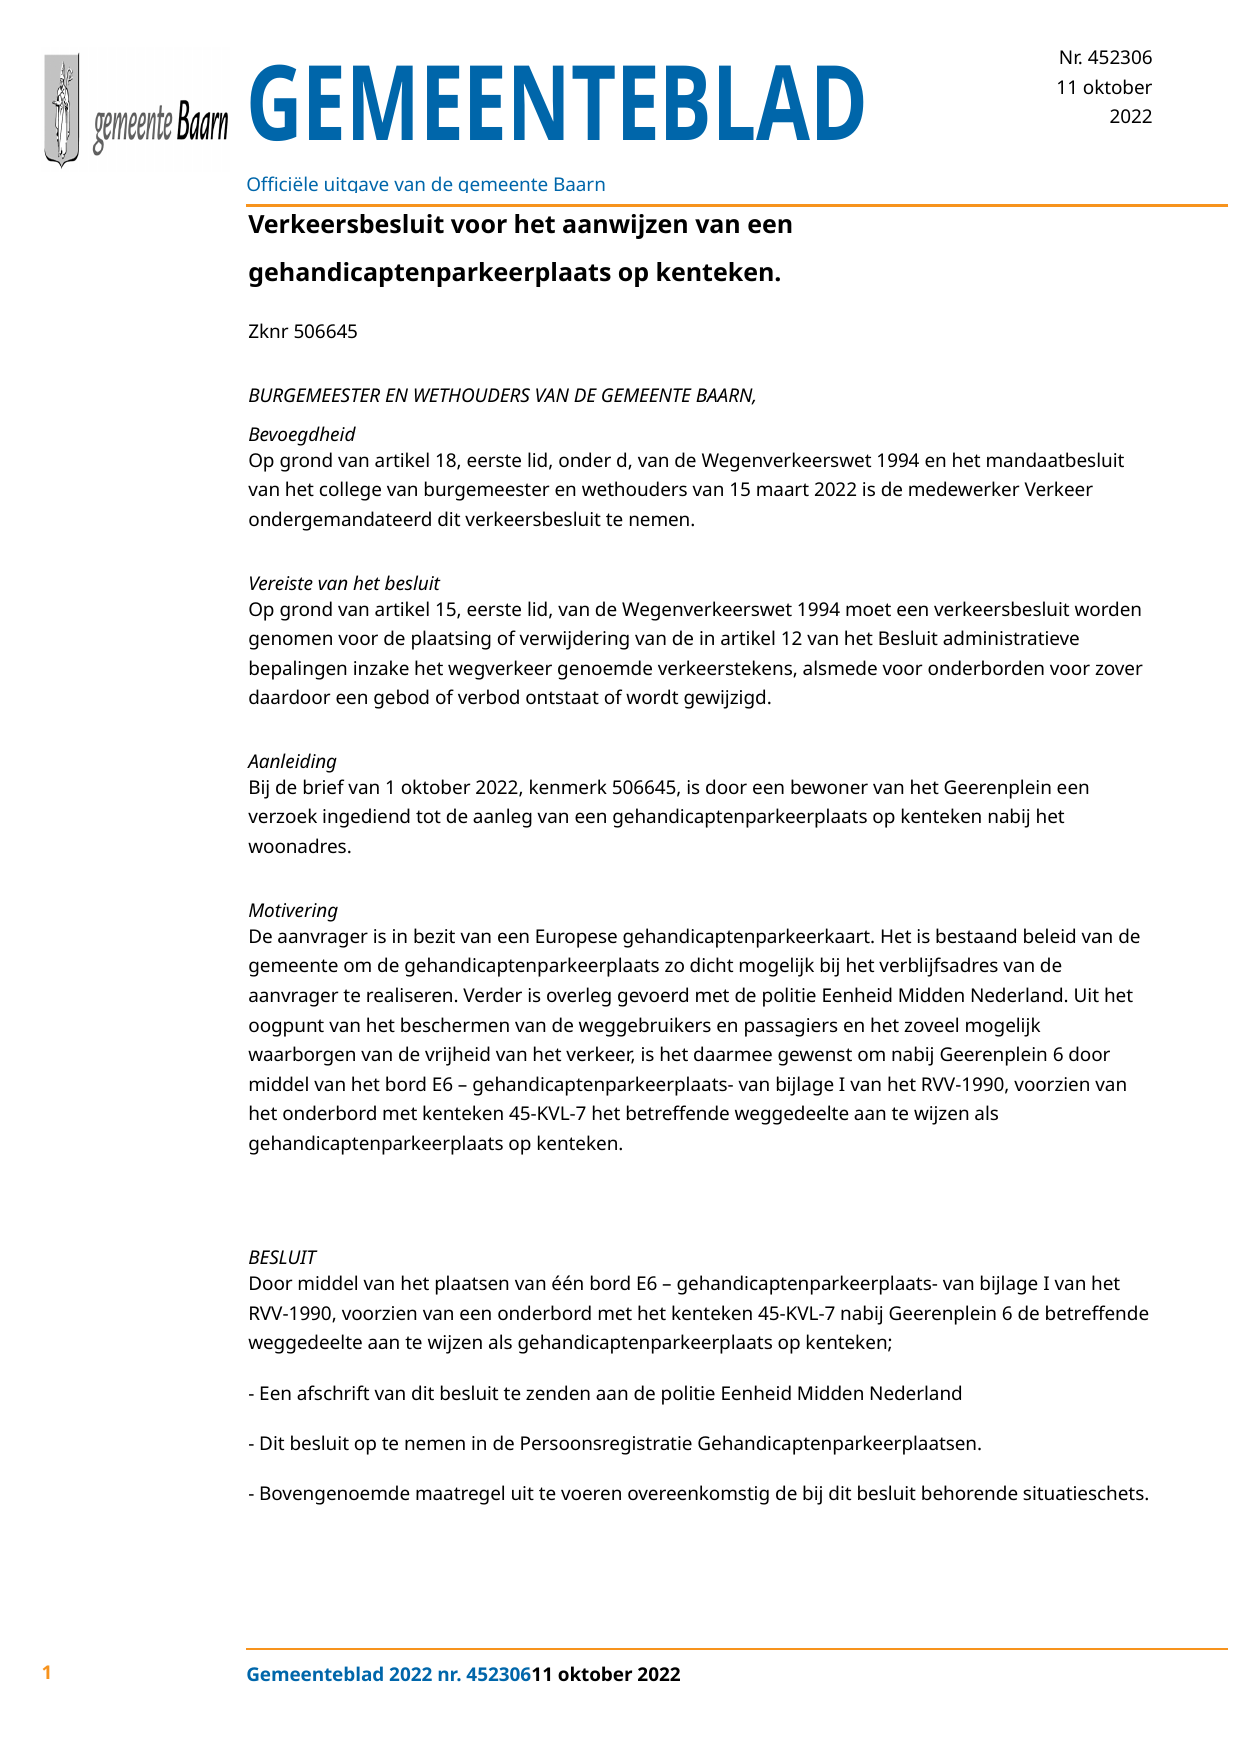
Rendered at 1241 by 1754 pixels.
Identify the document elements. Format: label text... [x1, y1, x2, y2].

text - Dit besluit op te nemen in de Persoonsregistratie Gehandicaptenparkeerplaatsen. [248, 1430, 1152, 1456]
picture [41, 47, 231, 172]
text Bevoegdheid [248, 421, 1152, 447]
text Motivering [248, 897, 1152, 923]
text Verkeersbesluit voor het aanwijzen van een gehandicaptenparkeerplaats op kenteken. [248, 207, 1152, 288]
text Door middel van het plaatsen van één bord E6 – gehandicaptenparkeerplaats- van bijlage I van het RVV-1990, voorzien van een onderbord met het kenteken 45-KVL-7 nabij Geerenplein 6 de betreffende weggedeelte aan te wijzen als gehandicaptenparkeerplaats op kenteken; [248, 1270, 1152, 1355]
text De aanvrager is in bezit van een Europese gehandicaptenparkeerkaart. Het is bestaand beleid van de gemeente om de gehandicaptenparkeerplaats zo dicht mogelijk bij het verblijfsadres van de aanvrager te realiseren. Verder is overleg gevoerd met de politie Eenheid Midden Nederland. Uit het oogpunt van het beschermen van de weggebruikers en passagiers en het zoveel mogelijk waarborgen van de vrijheid van het verkeer, is het daarmee gewenst om nabij Geerenplein 6 door middel van het bord E6 – gehandicaptenparkeerplaats- van bijlage I van het RVV-1990, voorzien van het onderbord met kenteken 45-KVL-7 het betreffende weggedeelte aan te wijzen als gehandicaptenparkeerplaats op kenteken. [248, 923, 1152, 1156]
text - Een afschrift van dit besluit te zenden aan de politie Eenheid Midden Nederland [248, 1380, 1152, 1406]
text Op grond van artikel 15, eerste lid, van de Wegenverkeerswet 1994 moet een verkeersbesluit worden genomen voor de plaatsing of verwijdering van de in artikel 12 van het Besluit administratieve bepalingen inzake het wegverkeer genoemde verkeerstekens, alsmede voor onderborden voor zover daardoor een gebod of verbod ontstaat of wordt gewijzigd. [248, 596, 1152, 710]
text Aanleiding [248, 748, 1152, 774]
text - Bovengenoemde maatregel uit te voeren overeenkomstig de bij dit besluit behorende situatieschets. [248, 1481, 1152, 1506]
text BURGEMEESTER EN WETHOUDERS VAN DE GEMEENTE BAARN, [248, 382, 1152, 408]
text Bij de brief van 1 oktober 2022, kenmerk 506645, is door een bewoner van het Geerenplein een verzoek ingediend tot de aanleg van een gehandicaptenparkeerplaats op kenteken nabij het woonadres. [248, 774, 1152, 859]
text Vereiste van het besluit [248, 570, 1152, 596]
text Zknr 506645 [248, 318, 1152, 344]
text BESLUIT [248, 1244, 1152, 1270]
text Op grond van artikel 18, eerste lid, onder d, van de Wegenverkeerswet 1994 en het mandaatbesluit van het college van burgemeester en wethouders van 15 maart 2022 is de medewerker Verkeer ondergemandateerd dit verkeersbesluit te nemen. [248, 447, 1152, 532]
